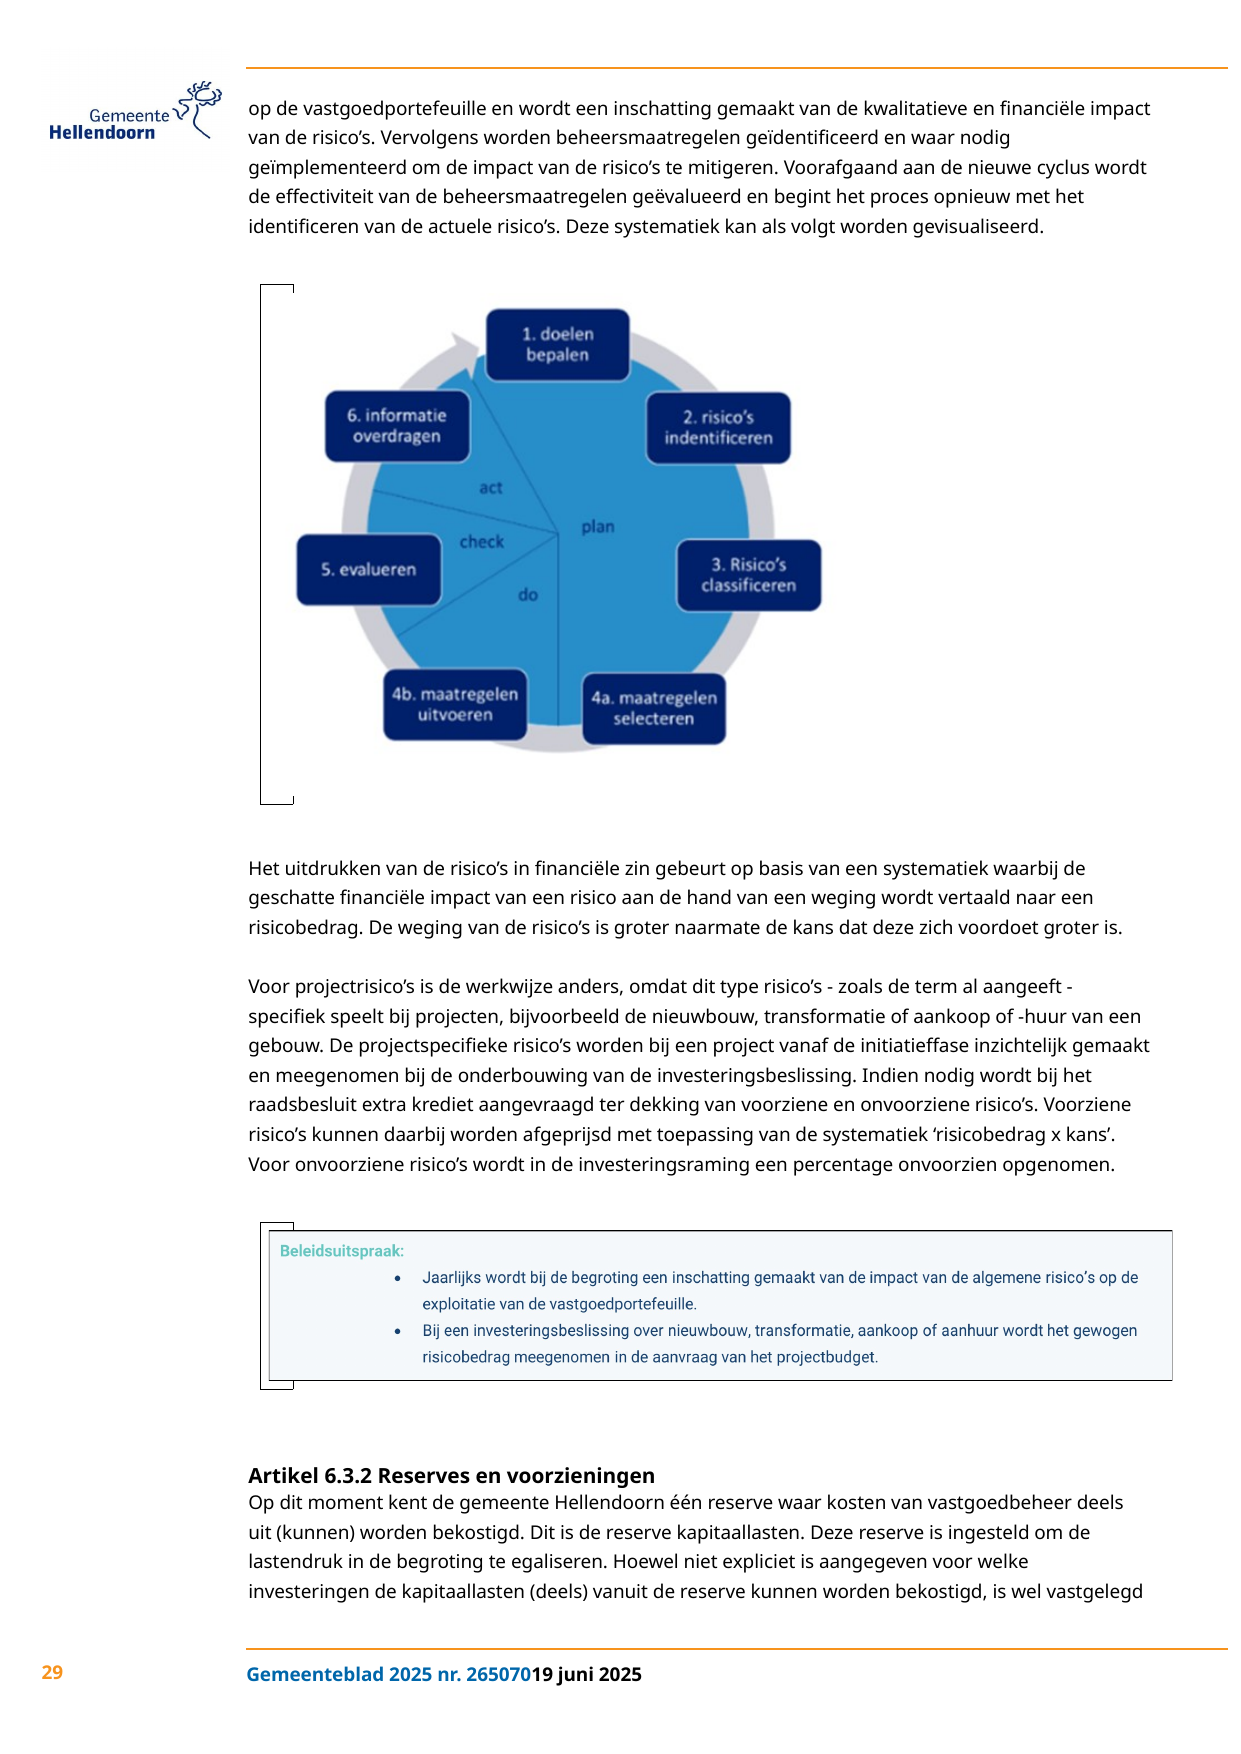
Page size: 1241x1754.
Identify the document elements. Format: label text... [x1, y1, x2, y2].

text Artikel 6.3.2 Reserves en voorzieningen [248, 1461, 1152, 1489]
text op de vastgoedportefeuille en wordt een inschatting gemaakt van de kwalitatieve en financiële impact van de risico’s. Vervolgens worden beheersmaatregelen geïdentificeerd en waar nodig geïmplementeerd om de impact van de risico’s te mitigeren. Voorafgaand aan de nieuwe cyclus wordt de effectiviteit van de beheersmaatregelen geëvalueerd en begint het proces opnieuw met het identificeren van de actuele risico’s. Deze systematiek kan als volgt worden gevisualiseerd. [248, 95, 1152, 239]
text Voor projectrisico’s is de werkwijze anders, omdat dit type risico’s - zoals de term al aangeeft - specifiek speelt bij projecten, bijvoorbeeld de nieuwbouw, transformatie of aankoop of -huur van een gebouw. De projectspecifieke risico’s worden bij een project vanaf de initiatieffase inzichtelijk gemaakt en meegenomen bij de onderbouwing van de investeringsbeslissing. Indien nodig wordt bij het raadsbesluit extra krediet aangevraagd ter dekking van voorziene en onvoorziene risico’s. Voorziene risico’s kunnen daarbij worden afgeprijsd met toepassing van de systematiek ‘risicobedrag x kans’. Voor onvoorziene risico’s wordt in de investeringsraming een percentage onvoorzien opgenomen. [248, 973, 1152, 1177]
picture [268, 1230, 1173, 1381]
picture [41, 47, 231, 172]
text Op dit moment kent de gemeente Hellendoorn één reserve waar kosten van vastgoedbeheer deels uit (kunnen) worden bekostigd. Dit is de reserve kapitaallasten. Deze reserve is ingesteld om de lastendruk in de begroting te egaliseren. Hoewel niet expliciet is aangegeven voor welke investeringen de kapitaallasten (deels) vanuit de reserve kunnen worden bekostigd, is wel vastgelegd [248, 1489, 1152, 1604]
picture [268, 293, 860, 796]
text Het uitdrukken van de risico’s in financiële zin gebeurt op basis van een systematiek waarbij de geschatte financiële impact van een risico aan de hand van een weging wordt vertaald naar een risicobedrag. De weging van de risico’s is groter naarmate de kans dat deze zich voordoet groter is. [248, 855, 1152, 940]
